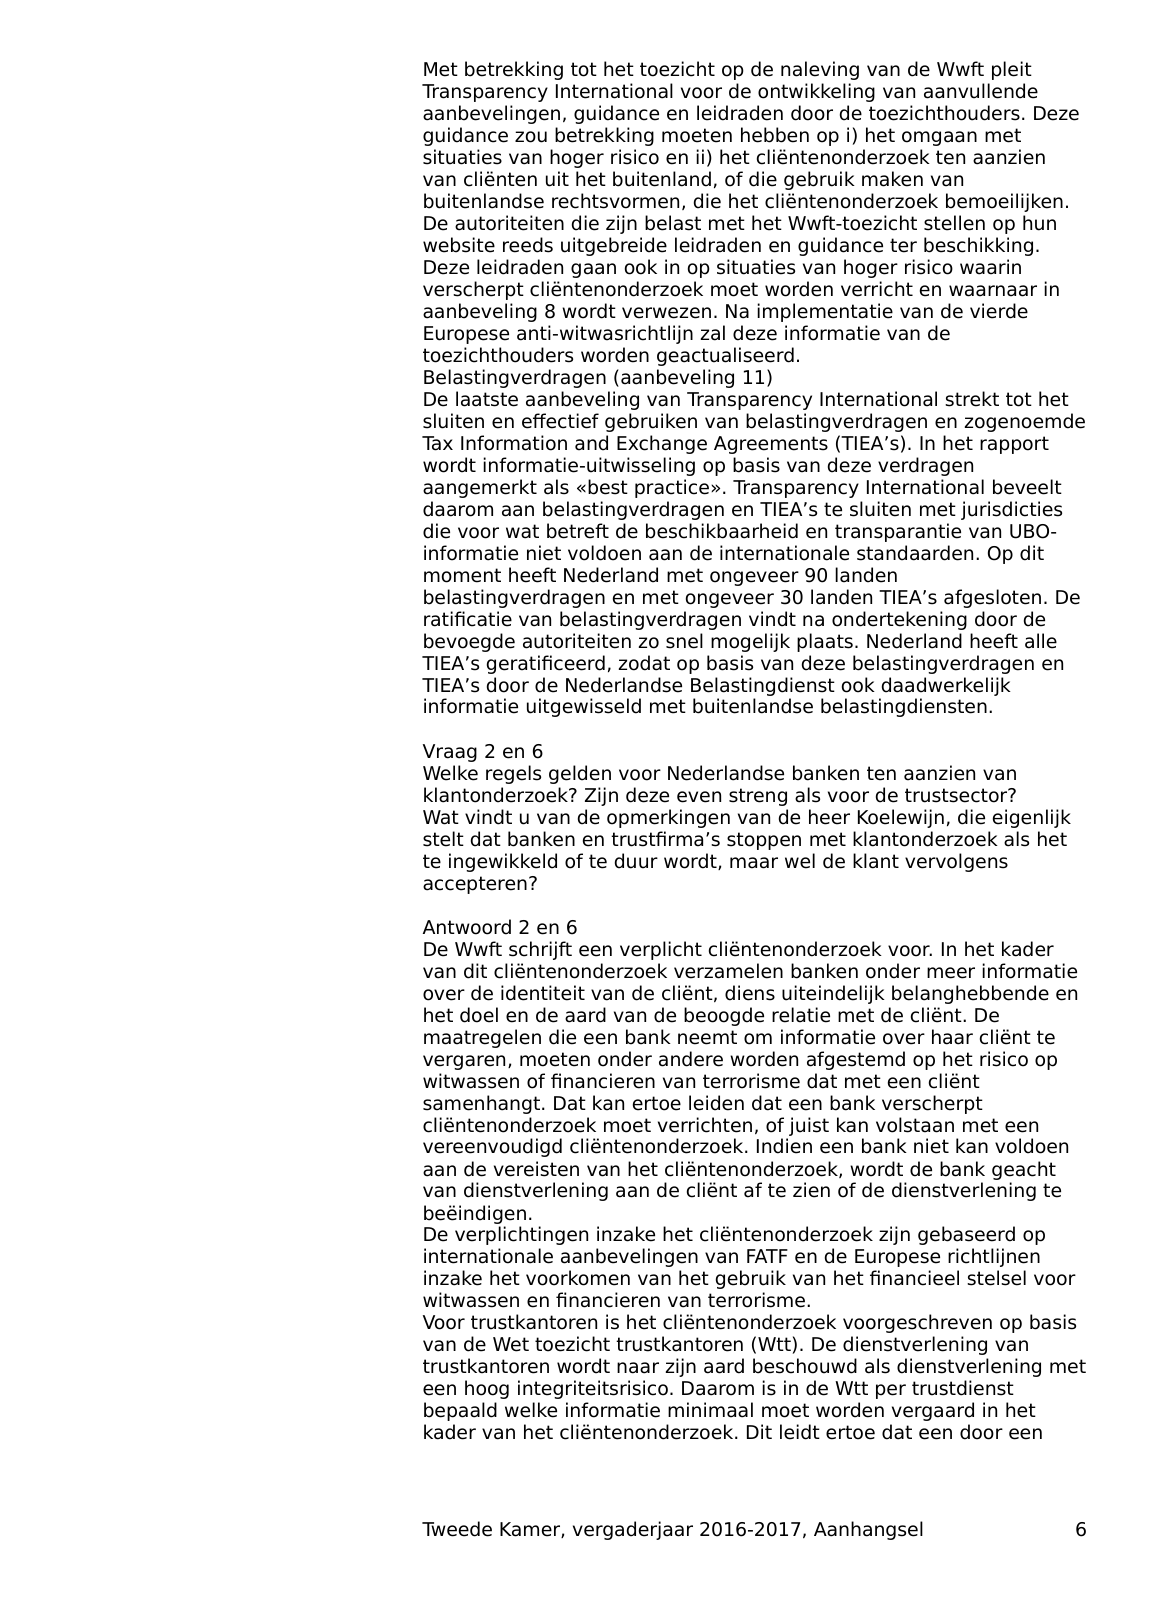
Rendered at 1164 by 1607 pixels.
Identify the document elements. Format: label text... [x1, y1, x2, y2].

text Voor trustkantoren is het cliëntenonderzoek voorgeschreven op basis van de Wet toezicht trustkantoren (Wtt). De dienstverlening van trustkantoren wordt naar zijn aard beschouwd als dienstverlening met een hoog integriteitsrisico. Daarom is in de Wtt per trustdienst bepaald welke informatie minimaal moet worden vergaard in het kader van het cliëntenonderzoek. Dit leidt ertoe dat een door een [422, 1312, 1087, 1444]
text De verplichtingen inzake het cliëntenonderzoek zijn gebaseerd op internationale aanbevelingen van FATF en de Europese richtlijnen inzake het voorkomen van het gebruik van het financieel stelsel voor witwassen en financieren van terrorisme. [422, 1224, 1087, 1312]
text De Wwft schrijft een verplicht cliëntenonderzoek voor. In het kader van dit cliëntenonderzoek verzamelen banken onder meer informatie over de identiteit van de cliënt, diens uiteindelijk belanghebbende en het doel en de aard van de beoogde relatie met de cliënt. De maatregelen die een bank neemt om informatie over haar cliënt te vergaren, moeten onder andere worden afgestemd op het risico op witwassen of financieren van terrorisme dat met een cliënt samenhangt. Dat kan ertoe leiden dat een bank verscherpt cliëntenonderzoek moet verrichten, of juist kan volstaan met een vereenvoudigd cliëntenonderzoek. Indien een bank niet kan voldoen aan de vereisten van het cliëntenonderzoek, wordt de bank geacht van dienstverlening aan de cliënt af te zien of de dienstverlening te beëindigen. [422, 939, 1087, 1224]
text Met betrekking tot het toezicht op de naleving van de Wwft pleit Transparency International voor de ontwikkeling van aanvullende aanbevelingen, guidance en leidraden door de toezichthouders. Deze guidance zou betrekking moeten hebben op i) het omgaan met situaties van hoger risico en ii) het cliëntenonderzoek ten aanzien van cliënten uit het buitenland, of die gebruik maken van buitenlandse rechtsvormen, die het cliëntenonderzoek bemoeilijken. [422, 59, 1087, 213]
text Antwoord 2 en 6 [422, 917, 1087, 939]
text Belastingverdragen (aanbeveling 11) [422, 367, 1087, 389]
text De autoriteiten die zijn belast met het Wwft-toezicht stellen op hun website reeds uitgebreide leidraden en guidance ter beschikking. Deze leidraden gaan ook in op situaties van hoger risico waarin verscherpt cliëntenonderzoek moet worden verricht en waarnaar in aanbeveling 8 wordt verwezen. Na implementatie van de vierde Europese anti-witwasrichtlijn zal deze informatie van de toezichthouders worden geactualiseerd. [422, 213, 1087, 367]
text De laatste aanbeveling van Transparency International strekt tot het sluiten en effectief gebruiken van belastingverdragen en zogenoemde Tax Information and Exchange Agreements (TIEA’s). In het rapport wordt informatie-uitwisseling op basis van deze verdragen aangemerkt als «best practice». Transparency International beveelt daarom aan belastingverdragen en TIEA’s te sluiten met jurisdicties die voor wat betreft de beschikbaarheid en transparantie van UBO-informatie niet voldoen aan de internationale standaarden. Op dit moment heeft Nederland met ongeveer 90 landen belastingverdragen en met ongeveer 30 landen TIEA’s afgesloten. De ratificatie van belastingverdragen vindt na ondertekening door de bevoegde autoriteiten zo snel mogelijk plaats. Nederland heeft alle TIEA’s geratificeerd, zodat op basis van deze belastingverdragen en TIEA’s door de Nederlandse Belastingdienst ook daadwerkelijk informatie uitgewisseld met buitenlandse belastingdiensten. [422, 389, 1087, 718]
text Welke regels gelden voor Nederlandse banken ten aanzien van klantonderzoek? Zijn deze even streng als voor de trustsector? [422, 763, 1087, 807]
text Wat vindt u van de opmerkingen van de heer Koelewijn, die eigenlijk stelt dat banken en trustfirma’s stoppen met klantonderzoek als het te ingewikkeld of te duur wordt, maar wel de klant vervolgens accepteren? [422, 807, 1087, 894]
text Vraag 2 en 6 [422, 741, 1087, 763]
